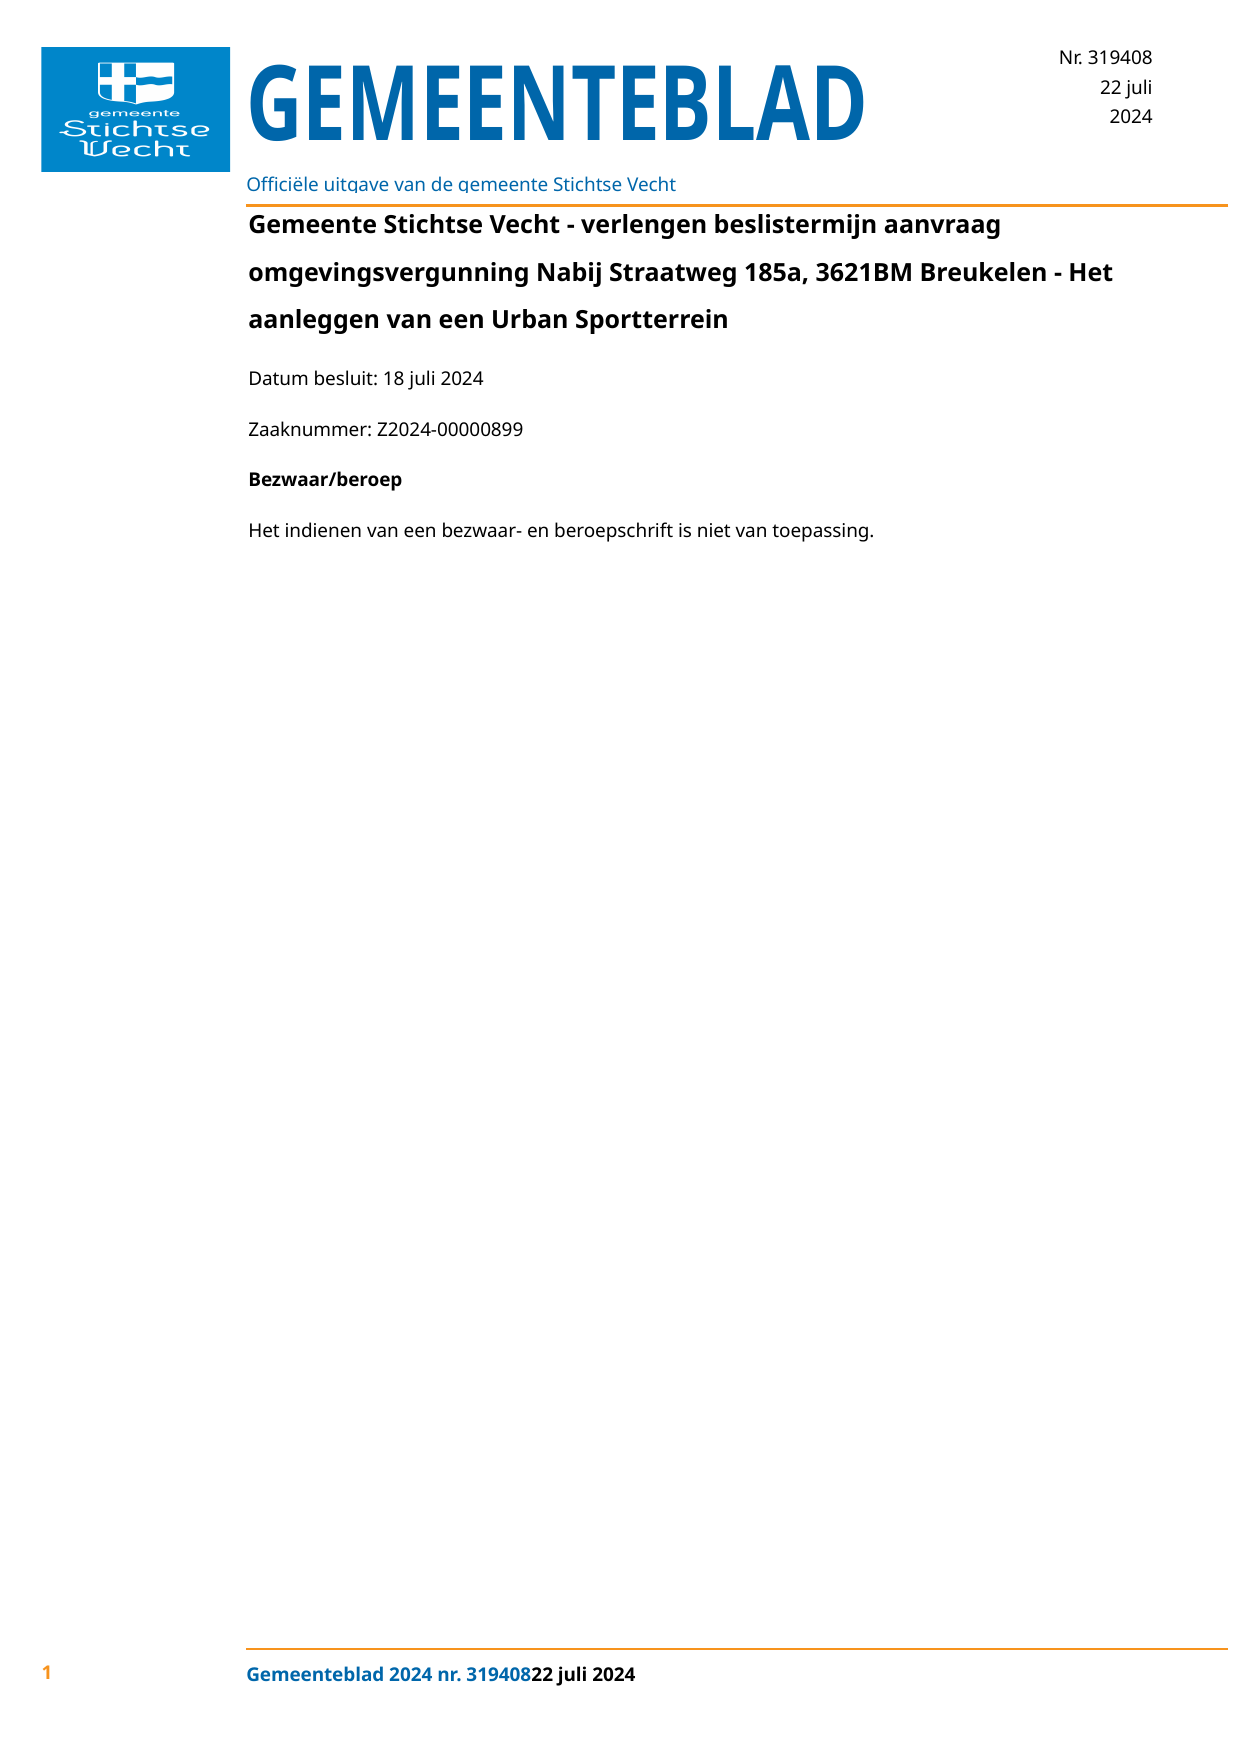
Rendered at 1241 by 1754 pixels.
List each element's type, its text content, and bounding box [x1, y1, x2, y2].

text Het indienen van een bezwaar- en beroepschrift is niet van toepassing. [248, 517, 1152, 542]
text Datum besluit: 18 juli 2024 [248, 366, 1152, 391]
text Gemeente Stichtse Vecht - verlengen beslistermijn aanvraag omgevingsvergunning Nabij Straatweg 185a, 3621BM Breukelen - Het aanleggen van een Urban Sportterrein [248, 207, 1152, 336]
picture [99, 63, 135, 101]
text Bezwaar/beroep [248, 466, 1152, 492]
picture [137, 63, 174, 103]
text Zaaknummer: Z2024-00000899 [248, 416, 1152, 442]
